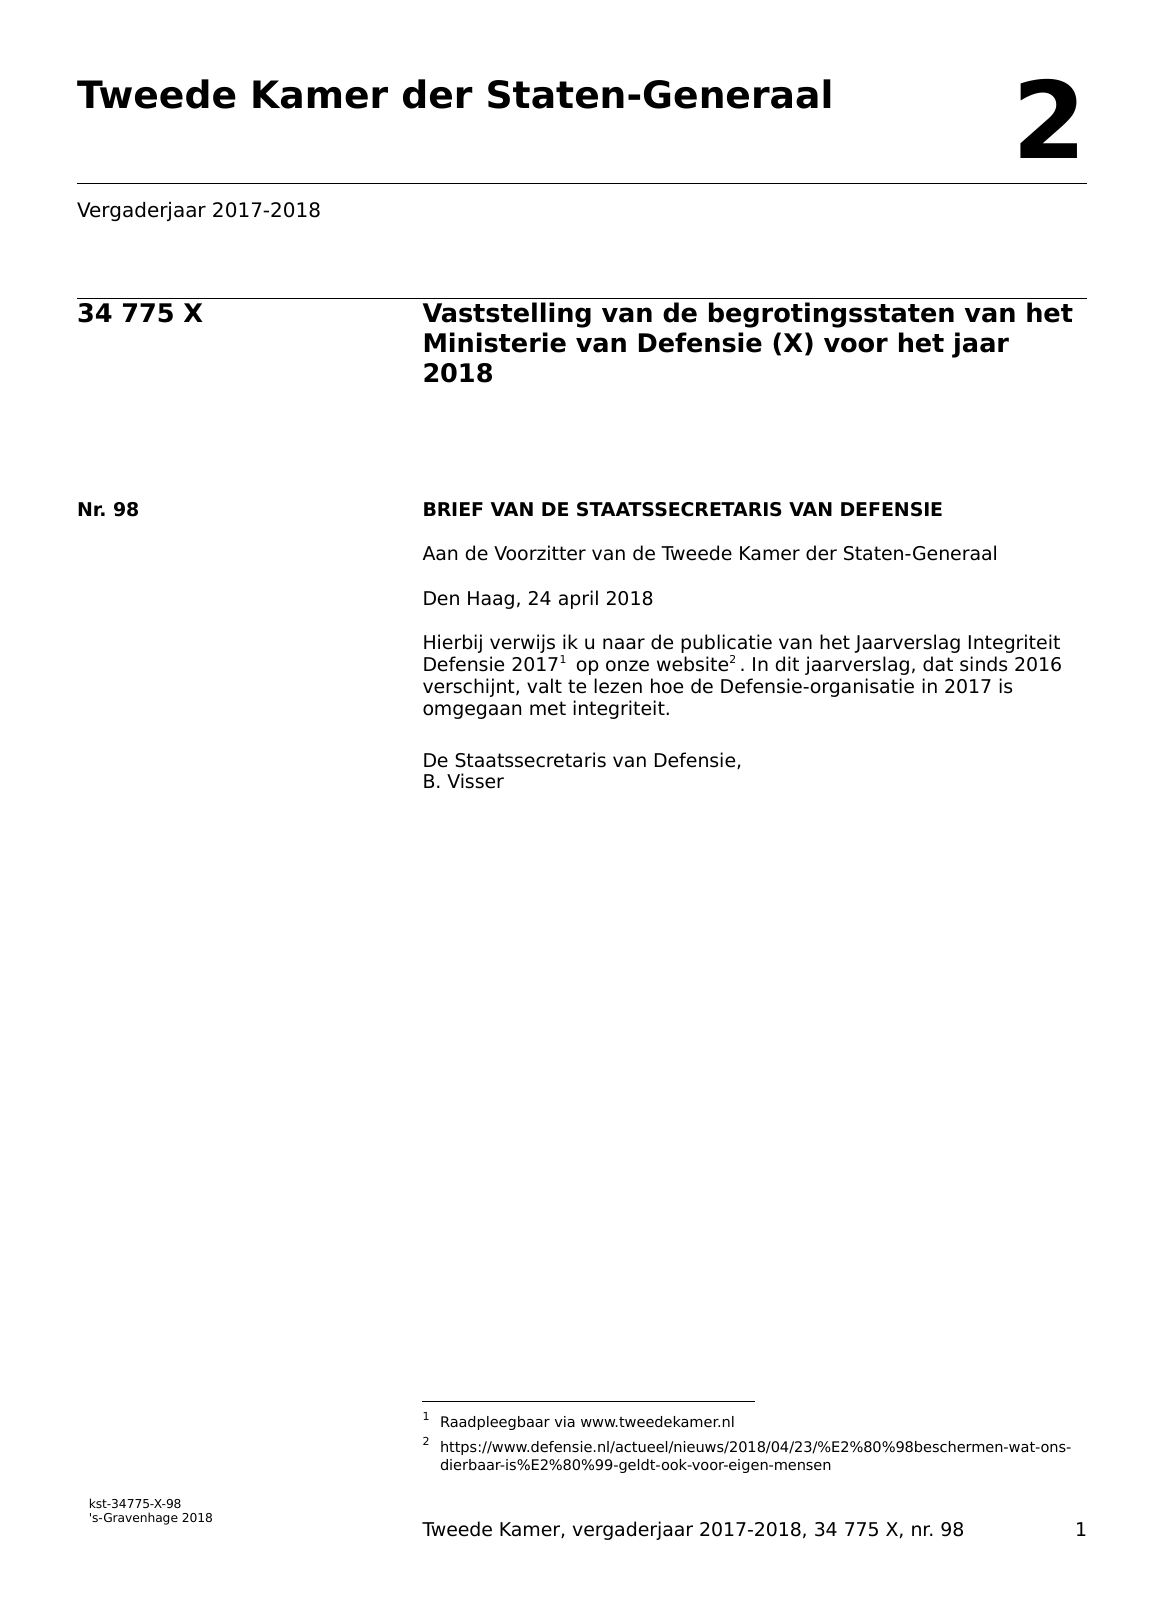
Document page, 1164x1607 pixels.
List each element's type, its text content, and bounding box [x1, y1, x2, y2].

text Hierbij verwijs ik u naar de publicatie van het Jaarverslag Integriteit Defensie 2017 op onze website. In dit jaarverslag, dat sinds 2016 verschijnt, valt te lezen hoe de Defensie-organisatie in 2017 is omgegaan met integriteit. [422, 632, 1087, 719]
table_header Tweede Kamer der Staten-Generaal [77, 59, 886, 183]
table_header 2 [886, 59, 1087, 183]
table_cell Vergaderjaar 2017-2018 [77, 184, 1087, 298]
subtitle 34 775 X Vaststelling van de begrotingsstaten van het Ministerie van Defensie (X) voor het jaar 2018 [77, 299, 1087, 388]
subtitle Nr. 98 BRIEF VAN DE STAATSSECRETARIS VAN DEFENSIE [77, 499, 1087, 521]
text Den Haag, 24 april 2018 [422, 587, 1087, 609]
text Aan de Voorzitter van de Tweede Kamer der Staten-Generaal [422, 543, 1087, 565]
text Raadpleegbaar via www.tweedekamer.nl [422, 1410, 1087, 1432]
text https://www.defensie.nl/actueel/nieuws/2018/04/23/%E2%80%98beschermen-wat-ons-dierbaar-is%E2%80%99-geldt-ook-voor-eigen-mensen [422, 1435, 1087, 1474]
text kst-34775-X-98 [88, 1497, 323, 1511]
text 's-Gravenhage 2018 [88, 1511, 323, 1525]
text De Staatssecretaris van Defensie, B. Visser [422, 749, 1087, 793]
